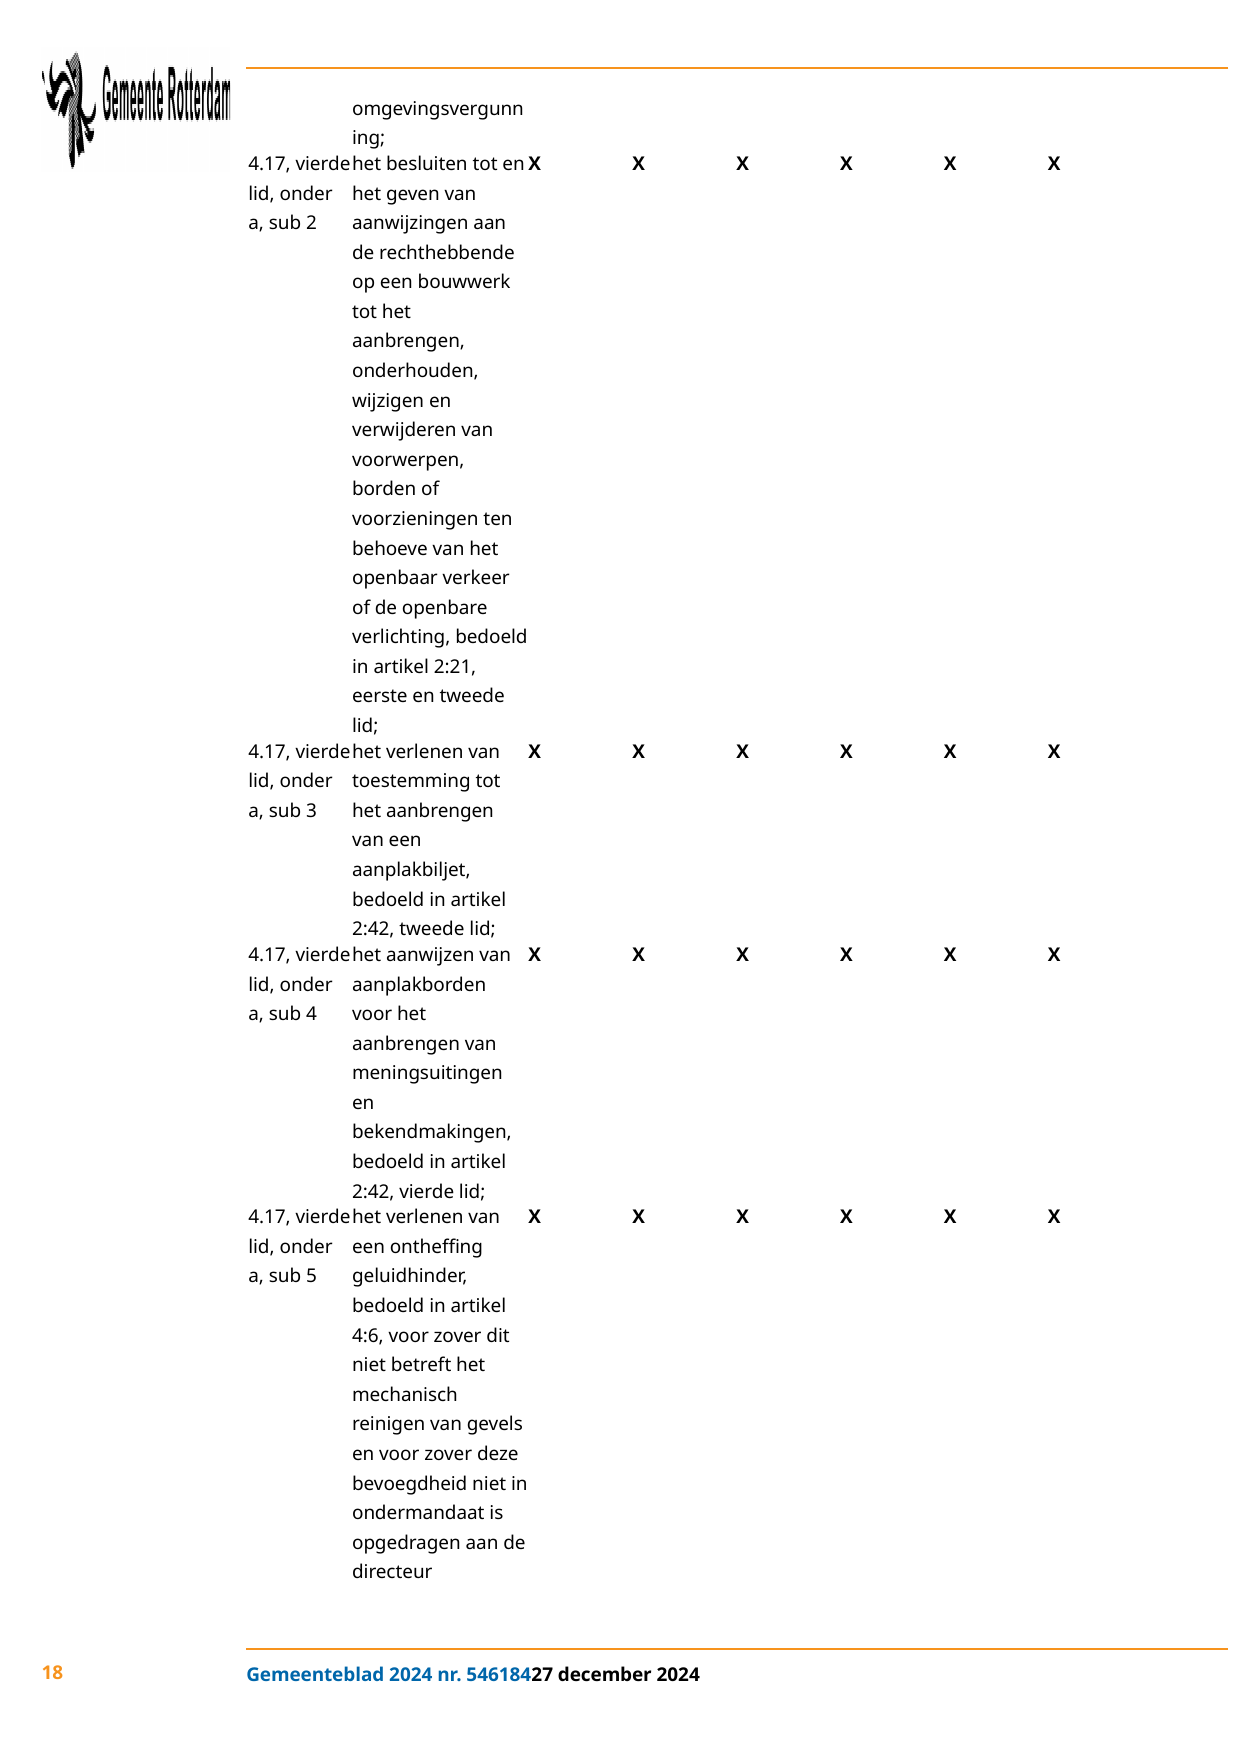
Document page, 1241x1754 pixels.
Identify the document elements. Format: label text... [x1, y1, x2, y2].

table_cell X [736, 941, 840, 1203]
table_cell X [736, 150, 840, 738]
table_cell X [840, 1204, 944, 1584]
table_cell [528, 95, 632, 150]
table_cell 4.17, vierde lid, onder a, sub 4 [248, 941, 352, 1203]
table_cell het aanwijzen van aanplakborden voor het aanbrengen van meningsuitingen en bekendmakingen, bedoeld in artikel 2:42, vierde lid; [352, 941, 528, 1203]
table_cell het verlenen van een ontheffing geluidhinder, bedoeld in artikel 4:6, voor zover dit niet betreft het mechanisch reinigen van gevels en voor zover deze bevoegdheid niet in ondermandaat is opgedragen aan de directeur [352, 1204, 528, 1584]
table_cell X [528, 941, 632, 1203]
table_cell X [632, 941, 736, 1203]
table_cell omgevingsvergunning; [352, 95, 528, 150]
table_cell X [528, 738, 632, 941]
table_cell het besluiten tot en het geven van aanwijzingen aan de rechthebbende op een bouwwerk tot het aanbrengen, onderhouden, wijzigen en verwijderen van voorwerpen, borden of voorzieningen ten behoeve van het openbaar verkeer of de openbare verlichting, bedoeld in artikel 2:21, eerste en tweede lid; [352, 150, 528, 738]
table_cell [944, 95, 1048, 150]
table_cell [736, 95, 840, 150]
table_cell X [736, 738, 840, 941]
table_cell X [1048, 738, 1152, 941]
table_cell [248, 95, 352, 150]
table_cell X [632, 150, 736, 738]
table_cell 4.17, vierde lid, onder a, sub 2 [248, 150, 352, 738]
table_cell X [944, 150, 1048, 738]
table_cell X [632, 738, 736, 941]
table_cell X [736, 1204, 840, 1584]
table_cell 4.17, vierde lid, onder a, sub 3 [248, 738, 352, 941]
table_cell [632, 95, 736, 150]
table_cell het verlenen van toestemming tot het aanbrengen van een aanplakbiljet, bedoeld in artikel 2:42, tweede lid; [352, 738, 528, 941]
picture [41, 47, 231, 172]
table_cell X [944, 941, 1048, 1203]
table_cell X [840, 941, 944, 1203]
table_cell X [840, 738, 944, 941]
table_cell [840, 95, 944, 150]
table_cell X [1048, 1204, 1152, 1584]
table_cell X [840, 150, 944, 738]
table_cell [1048, 95, 1152, 150]
table_cell X [944, 738, 1048, 941]
table_cell 4.17, vierde lid, onder a, sub 5 [248, 1204, 352, 1584]
table_cell X [1048, 150, 1152, 738]
table_cell X [528, 1204, 632, 1584]
table_cell X [1048, 941, 1152, 1203]
table_cell X [528, 150, 632, 738]
table_cell X [632, 1204, 736, 1584]
table_cell X [944, 1204, 1048, 1584]
